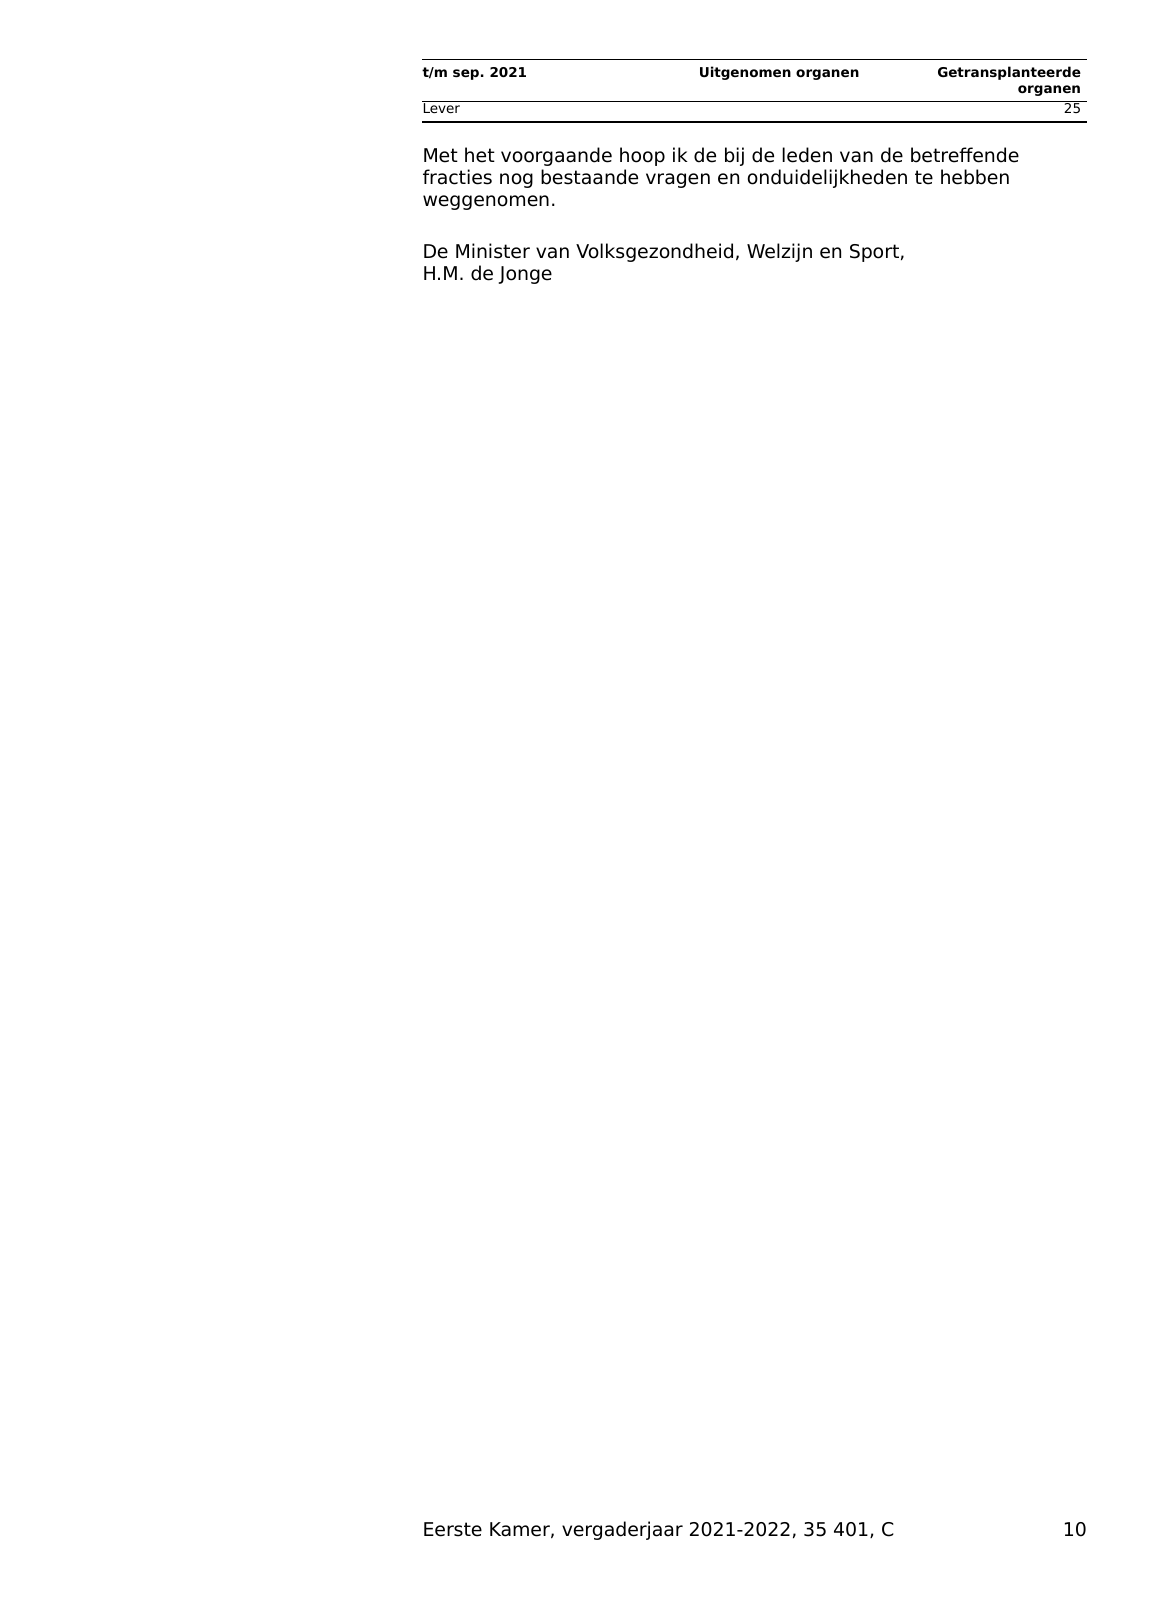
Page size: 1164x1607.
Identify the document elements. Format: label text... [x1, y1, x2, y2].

table_header Uitgenomen organen [644, 60, 865, 101]
table_header t/m sep. 2021 [422, 60, 644, 101]
text Met het voorgaande hoop ik de bij de leden van de betreffende fracties nog bestaande vragen en onduidelijkheden te hebben weggenomen. [422, 144, 1087, 211]
table_header Getransplanteerde organen [865, 60, 1087, 101]
table_cell Lever [422, 102, 644, 121]
table_cell [644, 102, 865, 121]
table_cell 25 [865, 102, 1087, 121]
text De Minister van Volksgezondheid, Welzijn en Sport, H.M. de Jonge [422, 241, 1087, 284]
